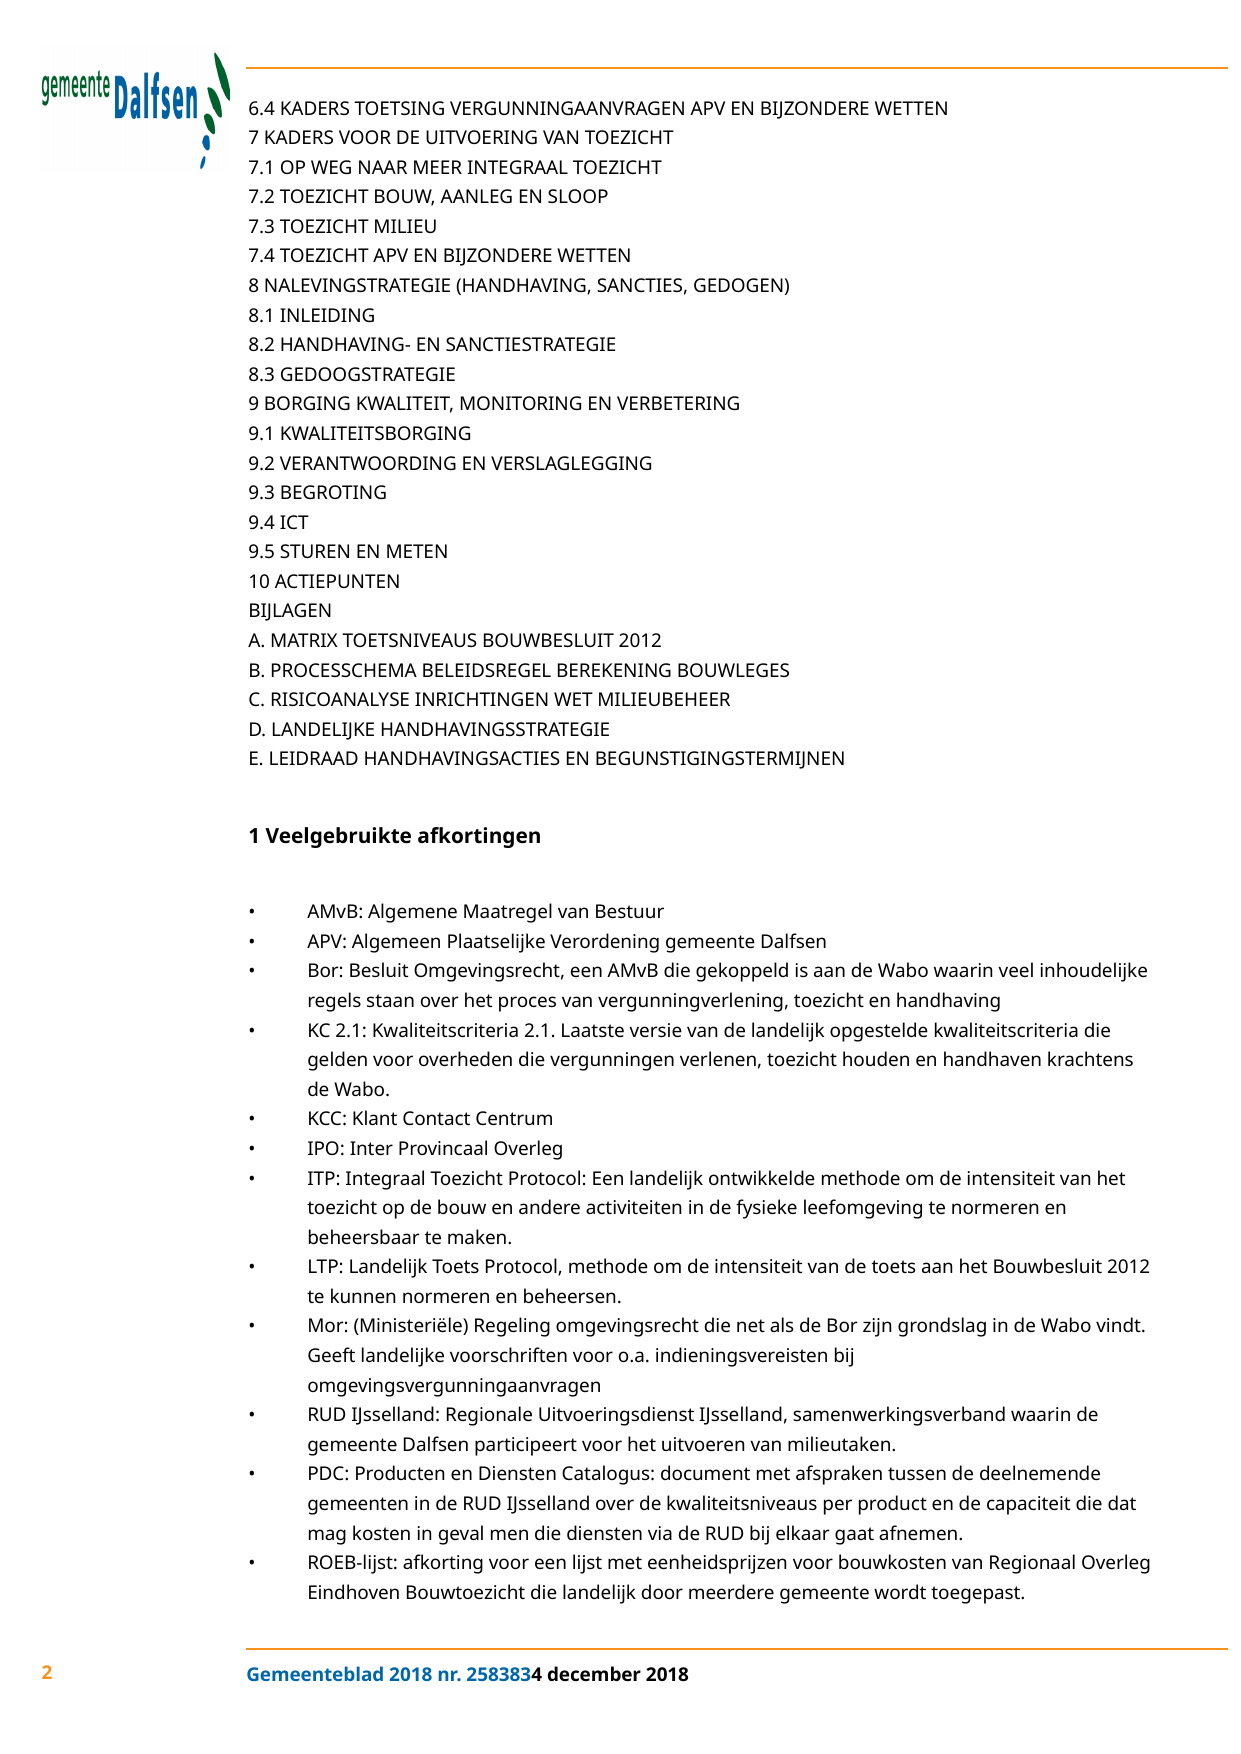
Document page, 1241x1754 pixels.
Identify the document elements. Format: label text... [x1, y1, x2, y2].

text 7 KADERS VOOR DE UITVOERING VAN TOEZICHT [248, 124, 1152, 150]
text 9.1 KWALITEITSBORGING [248, 420, 1152, 446]
text 7.1 OP WEG NAAR MEER INTEGRAAL TOEZICHT [248, 154, 1152, 180]
text D. LANDELIJKE HANDHAVINGSSTRATEGIE [248, 716, 1152, 742]
list Bor: Besluit Omgevingsrecht, een AMvB die gekoppeld is aan de Wabo waarin veel inhoudelijke regels staan over het proces van vergunningverlening, toezicht en handhaving [248, 958, 1152, 1013]
text B. PROCESSCHEMA BELEIDSREGEL BEREKENING BOUWLEGES [248, 657, 1152, 683]
list Mor: (Ministeriële) Regeling omgevingsrecht die net als de Bor zijn grondslag in de Wabo vindt. Geeft landelijke voorschriften voor o.a. indieningsvereisten bij omgevingsvergunningaanvragen [248, 1313, 1152, 1398]
list KCC: Klant Contact Centrum [248, 1106, 1152, 1131]
picture [41, 47, 231, 172]
list AMvB: Algemene Maatregel van Bestuur [248, 898, 1152, 924]
list IPO: Inter Provincaal Overleg [248, 1135, 1152, 1161]
text 7.4 TOEZICHT APV EN BIJZONDERE WETTEN [248, 243, 1152, 268]
text 10 ACTIEPUNTEN [248, 568, 1152, 594]
text 8.3 GEDOOGSTRATEGIE [248, 361, 1152, 387]
list APV: Algemeen Plaatselijke Verordening gemeente Dalfsen [248, 928, 1152, 954]
list PDC: Producten en Diensten Catalogus: document met afspraken tussen de deelnemende gemeenten in de RUD IJsselland over de kwaliteitsniveaus per product en de capaciteit die dat mag kosten in geval men die diensten via de RUD bij elkaar gaat afnemen. [248, 1461, 1152, 1546]
text 8.1 INLEIDING [248, 302, 1152, 328]
text 8.2 HANDHAVING- EN SANCTIESTRATEGIE [248, 331, 1152, 357]
list LTP: Landelijk Toets Protocol, methode om de intensiteit van de toets aan het Bouwbesluit 2012 te kunnen normeren en beheersen. [248, 1253, 1152, 1309]
text 9 BORGING KWALITEIT, MONITORING EN VERBETERING [248, 391, 1152, 416]
list KC 2.1: Kwaliteitscriteria 2.1. Laatste versie van de landelijk opgestelde kwaliteitscriteria die gelden voor overheden die vergunningen verlenen, toezicht houden en handhaven krachtens de Wabo. [248, 1017, 1152, 1102]
text C. RISICOANALYSE INRICHTINGEN WET MILIEUBEHEER [248, 686, 1152, 712]
text 6.4 KADERS TOETSING VERGUNNINGAANVRAGEN APV EN BIJZONDERE WETTEN [248, 95, 1152, 121]
text E. LEIDRAAD HANDHAVINGSACTIES EN BEGUNSTIGINGSTERMIJNEN [248, 746, 1152, 771]
text 9.2 VERANTWOORDING EN VERSLAGLEGGING [248, 450, 1152, 476]
list ROEB-lijst: afkorting voor een lijst met eenheidsprijzen voor bouwkosten van Regionaal Overleg Eindhoven Bouwtoezicht die landelijk door meerdere gemeente wordt toegepast. [248, 1549, 1152, 1605]
text BIJLAGEN [248, 598, 1152, 623]
text 8 NALEVINGSTRATEGIE (HANDHAVING, SANCTIES, GEDOGEN) [248, 272, 1152, 298]
text A. MATRIX TOETSNIVEAUS BOUWBESLUIT 2012 [248, 627, 1152, 653]
text 7.2 TOEZICHT BOUW, AANLEG EN SLOOP [248, 183, 1152, 209]
text 9.5 STUREN EN METEN [248, 538, 1152, 564]
list ITP: Integraal Toezicht Protocol: Een landelijk ontwikkelde methode om de intensiteit van het toezicht op de bouw en andere activiteiten in de fysieke leefomgeving te normeren en beheersbaar te maken. [248, 1165, 1152, 1250]
text 1 Veelgebruikte afkortingen [248, 821, 1152, 849]
text 9.3 BEGROTING [248, 479, 1152, 505]
text 7.3 TOEZICHT MILIEU [248, 213, 1152, 239]
list RUD IJsselland: Regionale Uitvoeringsdienst IJsselland, samenwerkingsverband waarin de gemeente Dalfsen participeert voor het uitvoeren van milieutaken. [248, 1401, 1152, 1457]
text 9.4 ICT [248, 509, 1152, 535]
